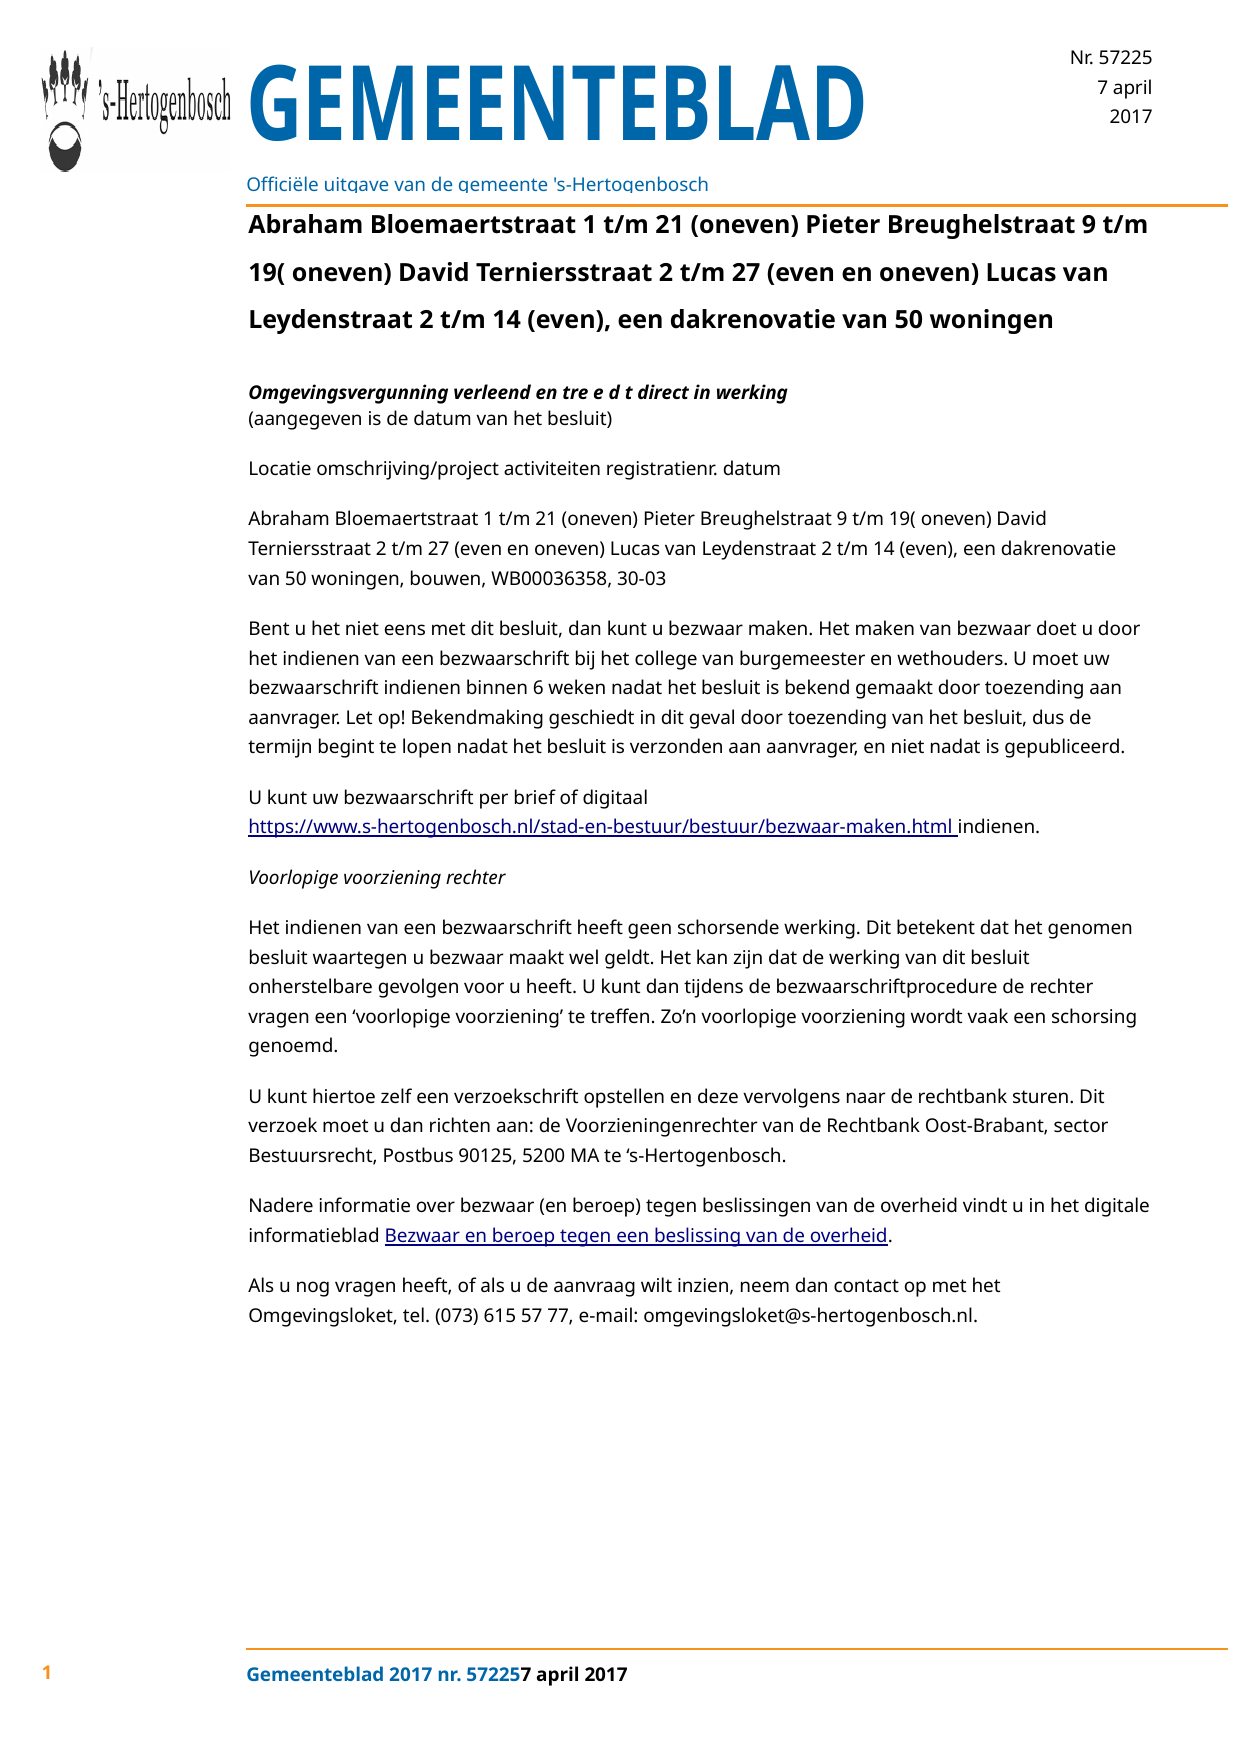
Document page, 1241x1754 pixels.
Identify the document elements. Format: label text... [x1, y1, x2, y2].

text U kunt uw bezwaarschrift per brief of digitaal https://www.s-hertogenbosch.nl/stad-en-bestuur/bestuur/bezwaar-maken.html indienen. [248, 784, 1152, 839]
text Omgevingsvergunning verleend en tre e d t direct in werking [248, 379, 1152, 405]
text Als u nog vragen heeft, of als u de aanvraag wilt inzien, neem dan contact op met het Omgevingsloket, tel. (073) 615 57 77, e-mail: omgevingsloket@s-hertogenbosch.nl. [248, 1273, 1152, 1328]
text Nadere informatie over bezwaar (en beroep) tegen beslissingen van de overheid vindt u in het digitale informatieblad Bezwaar en beroep tegen een beslissing van de overheid. [248, 1193, 1152, 1248]
text Abraham Bloemaertstraat 1 t/m 21 (oneven) Pieter Breughelstraat 9 t/m 19( oneven) David Terniersstraat 2 t/m 27 (even en oneven) Lucas van Leydenstraat 2 t/m 14 (even), een dakrenovatie van 50 woningen, bouwen, WB00036358, 30-03 [248, 506, 1152, 591]
picture [41, 47, 231, 172]
text Locatie omschrijving/project activiteiten registratienr. datum [248, 455, 1152, 481]
text Bent u het niet eens met dit besluit, dan kunt u bezwaar maken. Het maken van bezwaar doet u door het indienen van een bezwaarschrift bij het college van burgemeester en wethouders. U moet uw bezwaarschrift indienen binnen 6 weken nadat het besluit is bekend gemaakt door toezending aan aanvrager. Let op! Bekendmaking geschiedt in dit geval door toezending van het besluit, dus de termijn begint te lopen nadat het besluit is verzonden aan aanvrager, en niet nadat is gepubliceerd. [248, 615, 1152, 759]
text Abraham Bloemaertstraat 1 t/m 21 (oneven) Pieter Breughelstraat 9 t/m 19( oneven) David Terniersstraat 2 t/m 27 (even en oneven) Lucas van Leydenstraat 2 t/m 14 (even), een dakrenovatie van 50 woningen [248, 207, 1152, 336]
text (aangegeven is de datum van het besluit) [248, 405, 1152, 431]
text U kunt hiertoe zelf een verzoekschrift opstellen en deze vervolgens naar de rechtbank sturen. Dit verzoek moet u dan richten aan: de Voorzieningenrechter van de Rechtbank Oost-Brabant, sector Bestuursrecht, Postbus 90125, 5200 MA te ‘s-Hertogenbosch. [248, 1083, 1152, 1168]
text Voorlopige voorziening rechter [248, 864, 1152, 890]
text Het indienen van een bezwaarschrift heeft geen schorsende werking. Dit betekent dat het genomen besluit waartegen u bezwaar maakt wel geldt. Het kan zijn dat de werking van dit besluit onherstelbare gevolgen voor u heeft. U kunt dan tijdens de bezwaarschriftprocedure de rechter vragen een ‘voorlopige voorziening’ te treffen. Zo’n voorlopige voorziening wordt vaak een schorsing genoemd. [248, 914, 1152, 1058]
